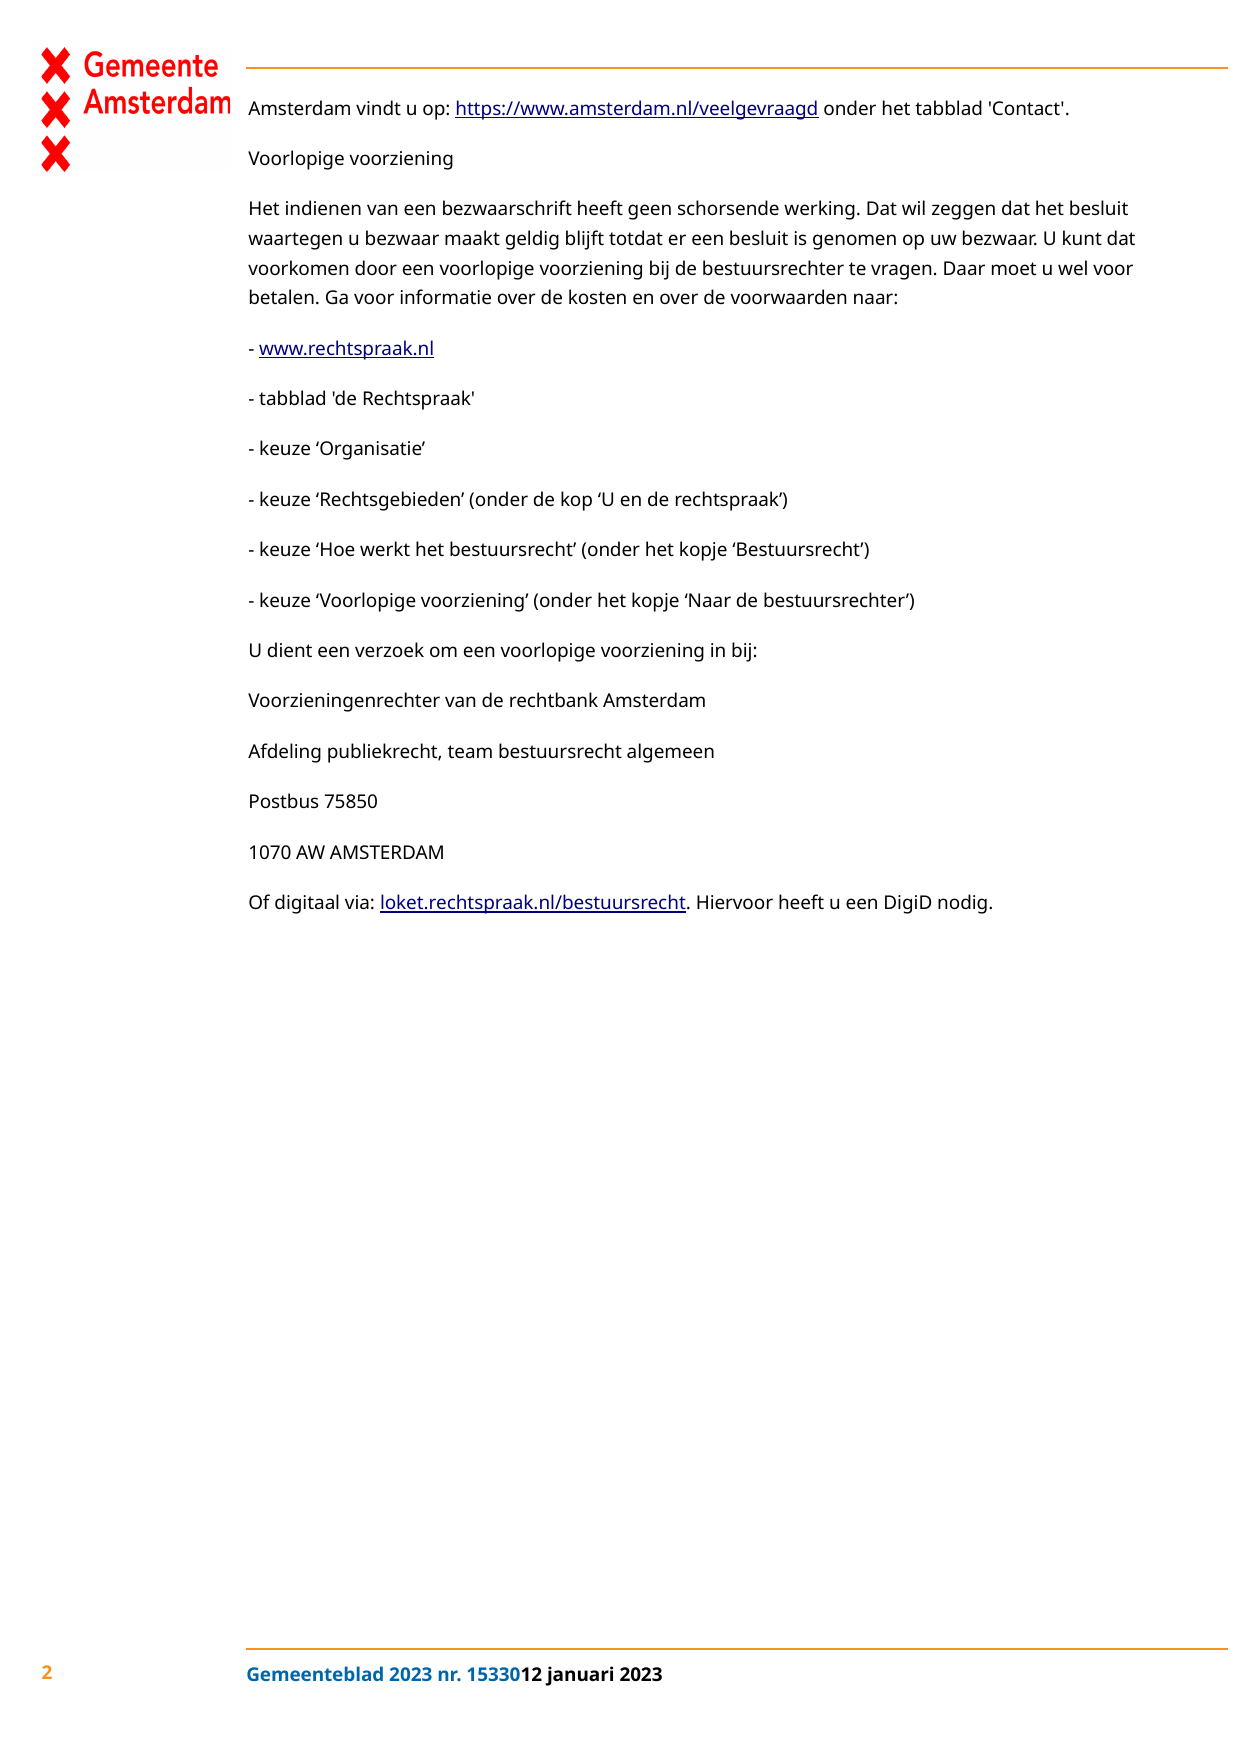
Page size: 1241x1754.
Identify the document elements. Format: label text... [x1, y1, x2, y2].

text - keuze ‘Voorlopige voorziening’ (onder het kopje ‘Naar de bestuursrechter’) [248, 587, 1152, 613]
text - tabblad 'de Rechtspraak' [248, 385, 1152, 411]
text Postbus 75850 [248, 788, 1152, 814]
text - keuze ‘Organisatie’ [248, 436, 1152, 461]
text 1070 AW AMSTERDAM [248, 839, 1152, 865]
text Voorlopige voorziening [248, 145, 1152, 171]
picture [41, 47, 231, 172]
text U dient een verzoek om een voorlopige voorziening in bij: [248, 637, 1152, 663]
text Amsterdam vindt u op: https://www.amsterdam.nl/veelgevraagd onder het tabblad 'Contact'. [248, 95, 1152, 121]
text - keuze ‘Hoe werkt het bestuursrecht’ (onder het kopje ‘Bestuursrecht’) [248, 536, 1152, 562]
text - keuze ‘Rechtsgebieden’ (onder de kop ‘U en de rechtspraak’) [248, 486, 1152, 512]
text Voorzieningenrechter van de rechtbank Amsterdam [248, 688, 1152, 713]
text - www.rechtspraak.nl [248, 335, 1152, 361]
text Of digitaal via: loket.rechtspraak.nl/bestuursrecht. Hiervoor heeft u een DigiD nodig. [248, 889, 1152, 915]
text Het indienen van een bezwaarschrift heeft geen schorsende werking. Dat wil zeggen dat het besluit waartegen u bezwaar maakt geldig blijft totdat er een besluit is genomen op uw bezwaar. U kunt dat voorkomen door een voorlopige voorziening bij de bestuursrechter te vragen. Daar moet u wel voor betalen. Ga voor informatie over de kosten en over de voorwaarden naar: [248, 196, 1152, 310]
text Afdeling publiekrecht, team bestuursrecht algemeen [248, 738, 1152, 764]
